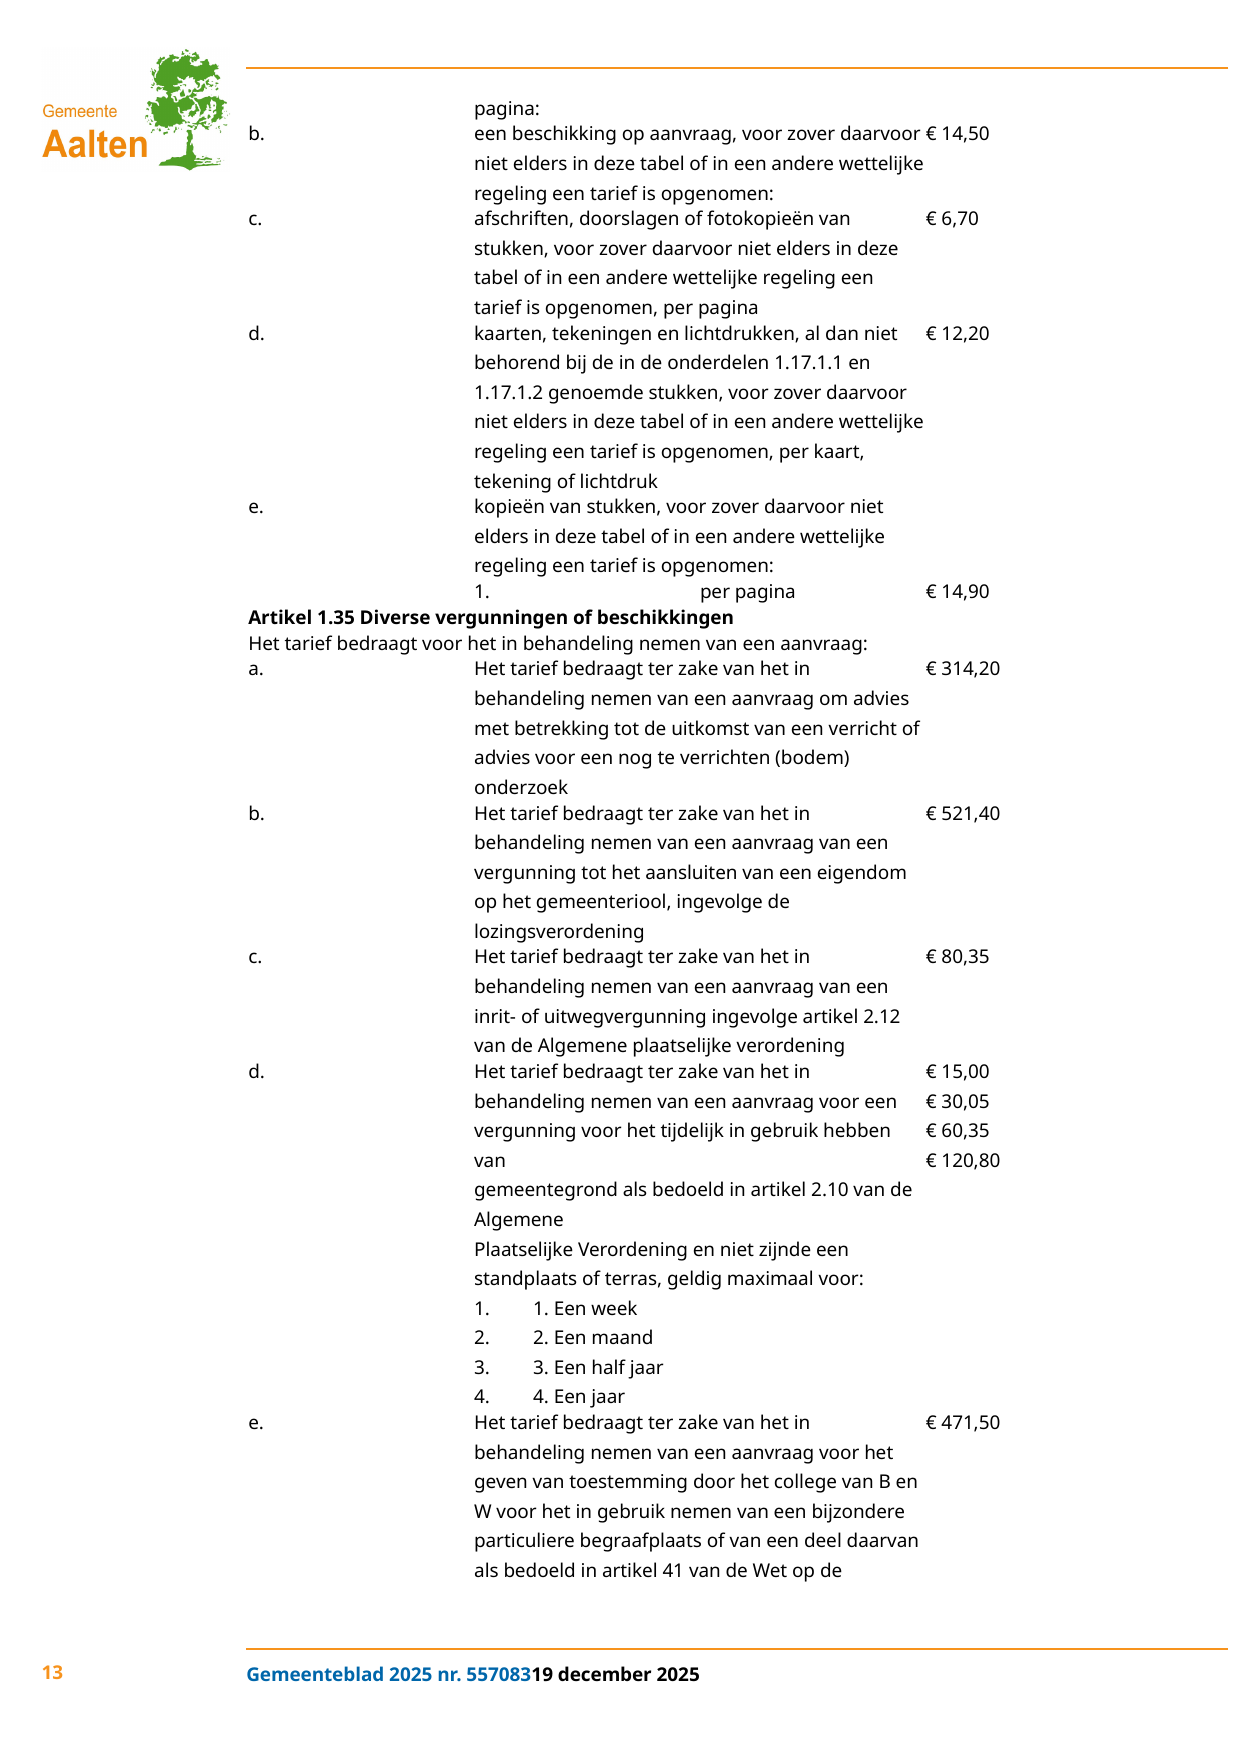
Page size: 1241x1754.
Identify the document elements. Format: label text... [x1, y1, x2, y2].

table_cell d. [248, 320, 474, 493]
table_cell d. [248, 1058, 474, 1409]
table_cell c. [248, 205, 474, 320]
table_cell [248, 95, 474, 121]
table_cell e. [248, 494, 474, 578]
table_cell Het tarief bedraagt ter zake van het in behandeling nemen van een aanvraag voor het geven van toestemming door het college van B en W voor het in gebruik nemen van een bijzondere particuliere begraafplaats of van een deel daarvan als bedoeld in artikel 41 van de Wet op de [474, 1409, 926, 1583]
table_cell een beschikking op aanvraag, voor zover daarvoor niet elders in deze tabel of in een andere wettelijke regeling een tarief is opgenomen: [474, 121, 926, 205]
table_cell e. [248, 1409, 474, 1583]
table_cell Het tarief bedraagt ter zake van het in behandeling nemen van een aanvraag van een inrit- of uitwegvergunning ingevolge artikel 2.12 van de Algemene plaatselijke verordening [474, 944, 926, 1058]
table_cell kopieën van stukken, voor zover daarvoor niet elders in deze tabel of in een andere wettelijke regeling een tarief is opgenomen: [474, 494, 926, 578]
table_cell c. [248, 944, 474, 1058]
table_cell € 6,70 [926, 205, 1152, 320]
table_cell a. [248, 656, 474, 800]
table_cell [926, 95, 1152, 121]
table_cell kaarten, tekeningen en lichtdrukken, al dan niet behorend bij de in de onderdelen 1.17.1.1 en 1.17.1.2 genoemde stukken, voor zover daarvoor niet elders in deze tabel of in een andere wettelijke regeling een tarief is opgenomen, per kaart, tekening of lichtdruk [474, 320, 926, 493]
table_cell 1. [474, 579, 700, 604]
table_cell b. [248, 121, 474, 205]
table_cell € 314,20 [926, 656, 1152, 800]
table_cell Het tarief bedraagt ter zake van het in behandeling nemen van een aanvraag om advies met betrekking tot de uitkomst van een verricht of advies voor een nog te verrichten (bodem) onderzoek [474, 656, 926, 800]
picture [41, 47, 231, 172]
table_cell pagina: [474, 95, 926, 121]
table_cell Artikel 1.35 Diverse vergunningen of beschikkingen [248, 604, 926, 630]
table_cell € 80,35 [926, 944, 1152, 1058]
table_cell € 12,20 [926, 320, 1152, 493]
table_cell € 15,00 € 30,05 € 60,35 € 120,80 [926, 1058, 1152, 1409]
table_cell b. [248, 800, 474, 944]
table_cell Het tarief bedraagt ter zake van het in behandeling nemen van een aanvraag voor een vergunning voor het tijdelijk in gebruik hebben van gemeentegrond als bedoeld in artikel 2.10 van de Algemene Plaatselijke Verordening en niet zijnde een standplaats of terras, geldig maximaal voor: 1. Een week 2. Een maand 3. Een half jaar 4. Een jaar [474, 1058, 926, 1409]
table_cell [926, 604, 1152, 630]
table_cell [926, 494, 1152, 578]
table_cell [926, 630, 1152, 656]
table_cell Het tarief bedraagt ter zake van het in behandeling nemen van een aanvraag van een vergunning tot het aansluiten van een eigendom op het gemeenteriool, ingevolge de lozingsverordening [474, 800, 926, 944]
table_cell € 471,50 [926, 1409, 1152, 1583]
table_cell € 14,50 [926, 121, 1152, 205]
table_cell Het tarief bedraagt voor het in behandeling nemen van een aanvraag: [248, 630, 926, 656]
table_cell € 521,40 [926, 800, 1152, 944]
table_cell per pagina [700, 579, 926, 604]
table_cell afschriften, doorslagen of fotokopieën van stukken, voor zover daarvoor niet elders in deze tabel of in een andere wettelijke regeling een tarief is opgenomen, per pagina [474, 205, 926, 320]
table_cell € 14,90 [926, 579, 1152, 604]
table_cell [248, 579, 474, 604]
